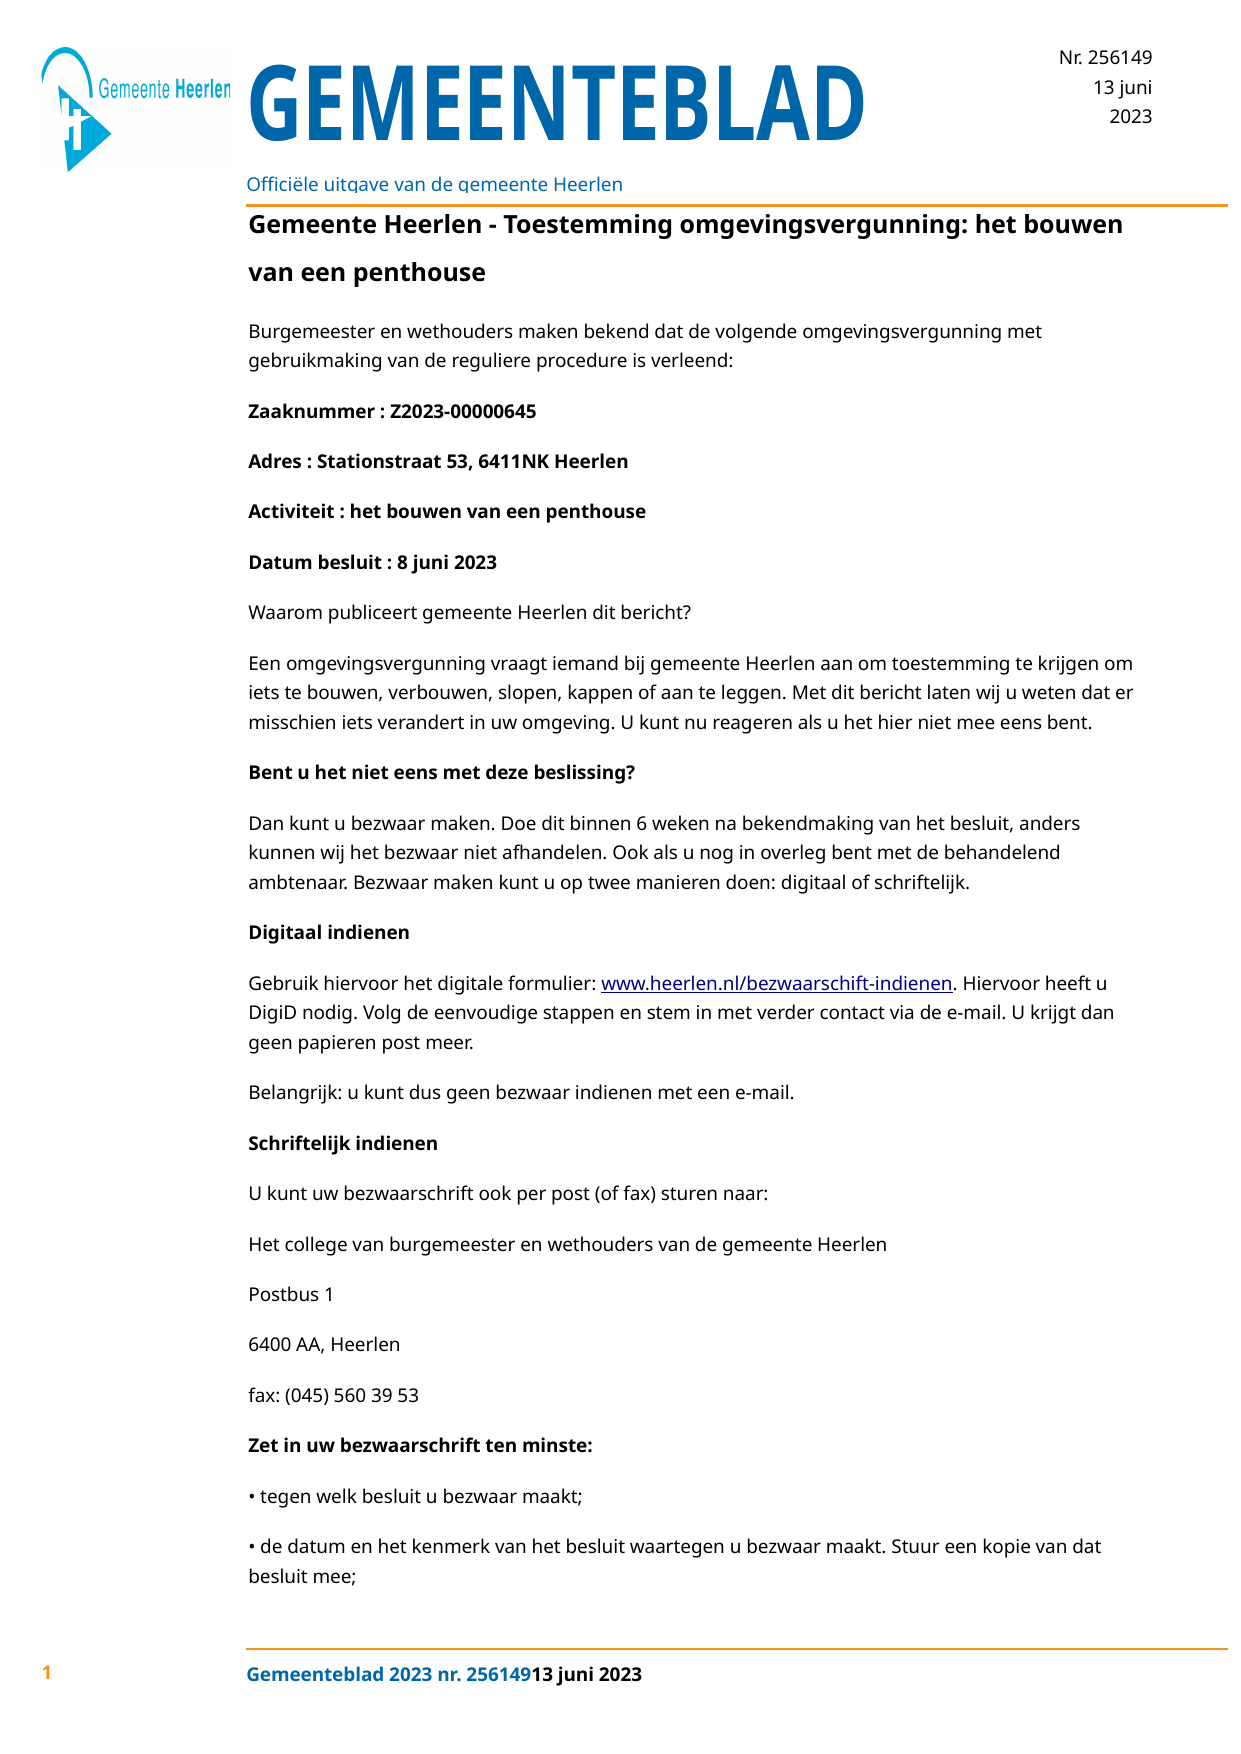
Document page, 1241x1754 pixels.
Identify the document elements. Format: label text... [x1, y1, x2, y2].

text Datum besluit : 8 juni 2023 [248, 549, 1152, 575]
text Zaaknummer : Z2023-00000645 [248, 398, 1152, 424]
text Gebruik hiervoor het digitale formulier: www.heerlen.nl/bezwaarschift-indienen. Hiervoor heeft u DigiD nodig. Volg de eenvoudige stappen en stem in met verder contact via de e-mail. U krijgt dan geen papieren post meer. [248, 970, 1152, 1055]
text Burgemeester en wethouders maken bekend dat de volgende omgevingsvergunning met gebruikmaking van de reguliere procedure is verleend: [248, 318, 1152, 373]
text Het college van burgemeester en wethouders van de gemeente Heerlen [248, 1231, 1152, 1257]
text • tegen welk besluit u bezwaar maakt; [248, 1483, 1152, 1509]
text 6400 AA, Heerlen [248, 1332, 1152, 1357]
text Waarom publiceert gemeente Heerlen dit bericht? [248, 599, 1152, 625]
text Dan kunt u bezwaar maken. Doe dit binnen 6 weken na bekendmaking van het besluit, anders kunnen wij het bezwaar niet afhandelen. Ook als u nog in overleg bent met de behandelend ambtenaar. Bezwaar maken kunt u op twee manieren doen: digitaal of schriftelijk. [248, 810, 1152, 895]
text • de datum en het kenmerk van het besluit waartegen u bezwaar maakt. Stuur een kopie van dat besluit mee; [248, 1533, 1152, 1589]
text Gemeente Heerlen - Toestemming omgevingsvergunning: het bouwen van een penthouse [248, 207, 1152, 288]
picture [41, 47, 59, 70]
text Activiteit : het bouwen van een penthouse [248, 499, 1152, 524]
text fax: (045) 560 39 53 [248, 1382, 1152, 1408]
text Postbus 1 [248, 1281, 1152, 1307]
text Een omgevingsvergunning vraagt iemand bij gemeente Heerlen aan om toestemming te krijgen om iets te bouwen, verbouwen, slopen, kappen of aan te leggen. Met dit bericht laten wij u weten dat er misschien iets verandert in uw omgeving. U kunt nu reageren als u het hier niet mee eens bent. [248, 650, 1152, 735]
text Digitaal indienen [248, 919, 1152, 945]
text Belangrijk: u kunt dus geen bezwaar indienen met een e-mail. [248, 1079, 1152, 1105]
text Zet in uw bezwaarschrift ten minste: [248, 1432, 1152, 1458]
text Schriftelijk indienen [248, 1130, 1152, 1156]
picture [41, 47, 231, 172]
text Adres : Stationstraat 53, 6411NK Heerlen [248, 448, 1152, 474]
text U kunt uw bezwaarschrift ook per post (of fax) sturen naar: [248, 1180, 1152, 1206]
text Bent u het niet eens met deze beslissing? [248, 759, 1152, 785]
